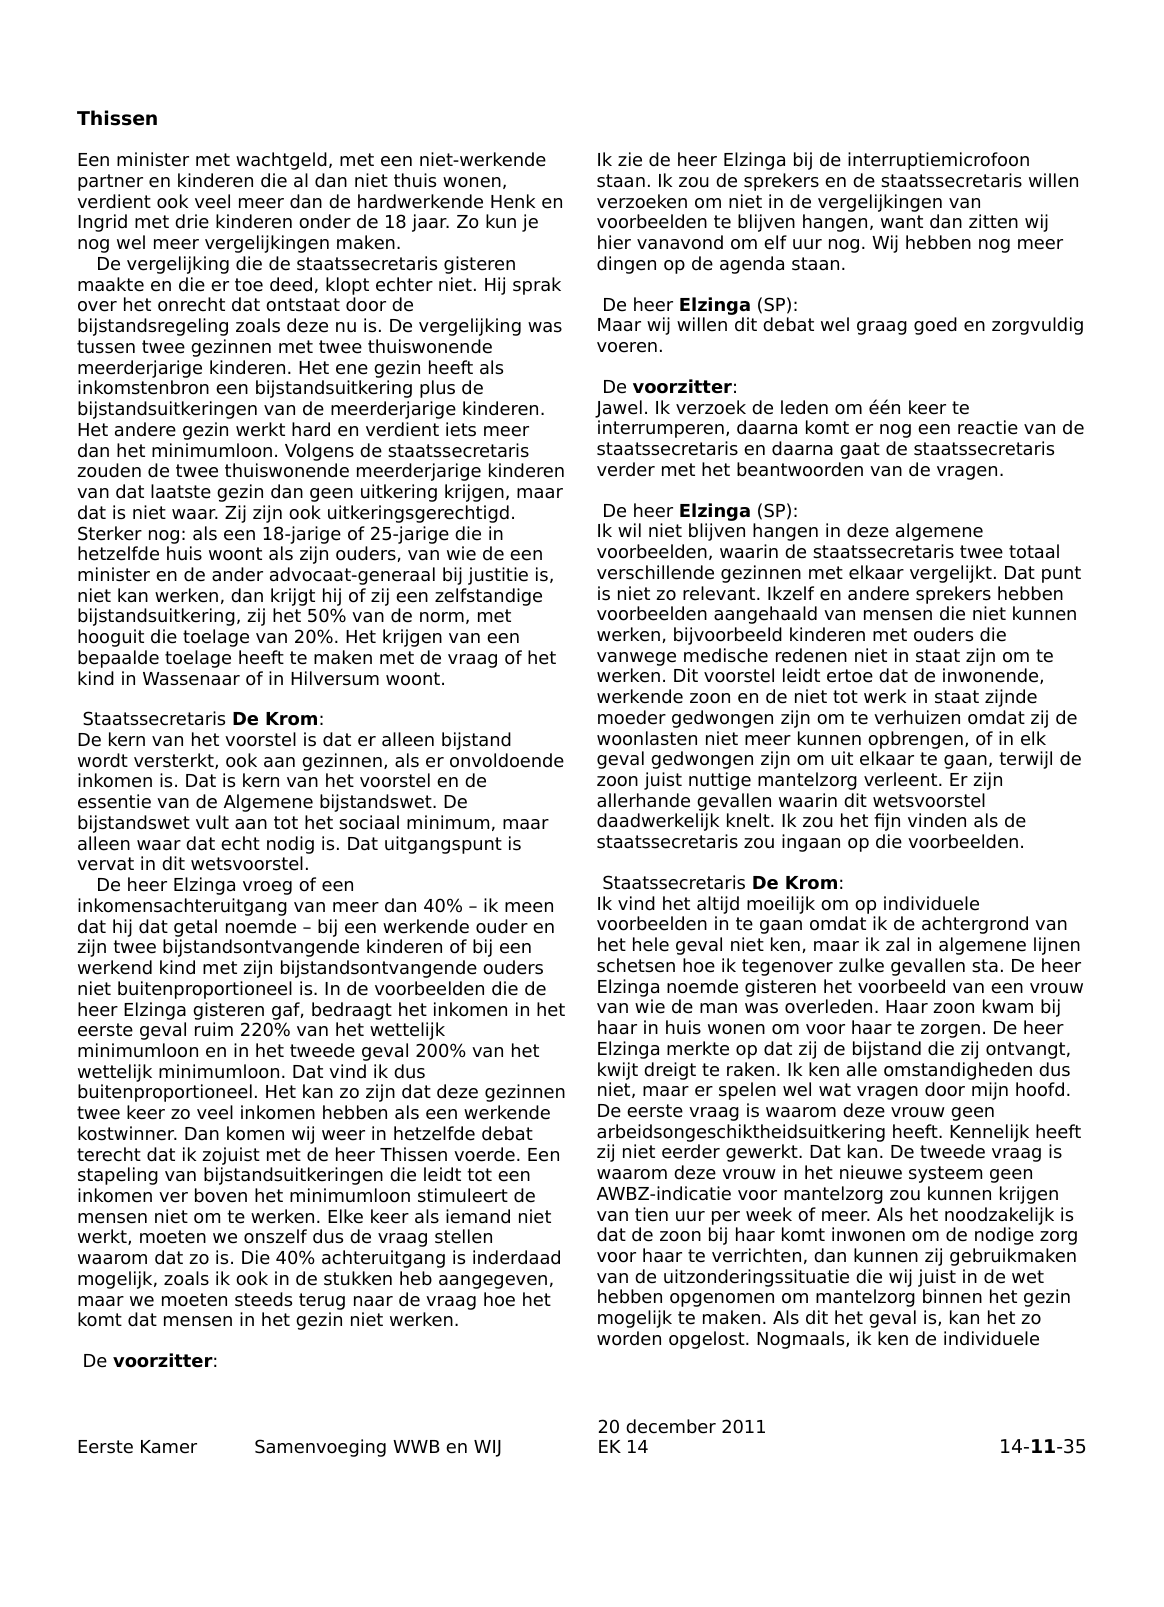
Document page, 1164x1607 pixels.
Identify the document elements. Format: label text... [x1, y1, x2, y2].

text Ik zie de heer Elzinga bij de interruptiemicrofoon staan. Ik zou de sprekers en de staatssecretaris willen verzoeken om niet in de vergelijkingen van voorbeelden te blijven hangen, want dan zitten wij hier vanavond om elf uur nog. Wij hebben nog meer dingen op de agenda staan. [596, 150, 1087, 274]
text De heer Elzinga vroeg of een inkomensachteruitgang van meer dan 40% – ik meen dat hij dat getal noemde – bij een werkende ouder en zijn twee bijstandsontvangende kinderen of bij een werkend kind met zijn bijstandsontvangende ouders niet buitenproportioneel is. In de voorbeelden die de heer Elzinga gisteren gaf, bedraagt het inkomen in het eerste geval ruim 220% van het wettelijk minimumloon en in het tweede geval 200% van het wettelijk minimumloon. Dat vind ik dus buitenproportioneel. Het kan zo zijn dat deze gezinnen twee keer zo veel inkomen hebben als een werkende kostwinner. Dan komen wij weer in hetzelfde debat terecht dat ik zojuist met de heer Thissen voerde. Een stapeling van bijstandsuitkeringen die leidt tot een inkomen ver boven het minimumloon stimuleert de mensen niet om te werken. Elke keer als iemand niet werkt, moeten we onszelf dus de vraag stellen waarom dat zo is. Die 40% achteruitgang is inderdaad mogelijk, zoals ik ook in de stukken heb aangegeven, maar we moeten steeds terug naar de vraag hoe het komt dat mensen in het gezin niet werken. [77, 875, 567, 1331]
text Maar wij willen dit debat wel graag goed en zorgvuldig voeren. [596, 315, 1087, 357]
text Staatssecretaris De Krom: [77, 709, 567, 730]
text De heer Elzinga (SP): [596, 294, 1087, 315]
text De voorzitter: [596, 377, 1087, 397]
text De voorzitter: [77, 1351, 567, 1372]
text De kern van het voorstel is dat er alleen bijstand wordt versterkt, ook aan gezinnen, als er onvoldoende inkomen is. Dat is kern van het voorstel en de essentie van de Algemene bijstandswet. De bijstandswet vult aan tot het sociaal minimum, maar alleen waar dat echt nodig is. Dat uitgangspunt is vervat in dit wetsvoorstel. [77, 730, 567, 875]
text De heer Elzinga (SP): [596, 500, 1087, 521]
text Een minister met wachtgeld, met een niet-werkende partner en kinderen die al dan niet thuis wonen, verdient ook veel meer dan de hardwerkende Henk en Ingrid met drie kinderen onder de 18 jaar. Zo kun je nog wel meer vergelijkingen maken. [77, 150, 567, 254]
text Ik wil niet blijven hangen in deze algemene voorbeelden, waarin de staatssecretaris twee totaal verschillende gezinnen met elkaar vergelijkt. Dat punt is niet zo relevant. Ikzelf en andere sprekers hebben voorbeelden aangehaald van mensen die niet kunnen werken, bijvoorbeeld kinderen met ouders die vanwege medische redenen niet in staat zijn om te werken. Dit voorstel leidt ertoe dat de inwonende, werkende zoon en de niet tot werk in staat zijnde moeder gedwongen zijn om te verhuizen omdat zij de woonlasten niet meer kunnen opbrengen, of in elk geval gedwongen zijn om uit elkaar te gaan, terwijl de zoon juist nuttige mantelzorg verleent. Er zijn allerhande gevallen waarin dit wetsvoorstel daadwerkelijk knelt. Ik zou het fijn vinden als de staatssecretaris zou ingaan op die voorbeelden. [596, 521, 1087, 853]
text Ik vind het altijd moeilijk om op individuele voorbeelden in te gaan omdat ik de achtergrond van het hele geval niet ken, maar ik zal in algemene lijnen schetsen hoe ik tegenover zulke gevallen sta. De heer Elzinga noemde gisteren het voorbeeld van een vrouw van wie de man was overleden. Haar zoon kwam bij haar in huis wonen om voor haar te zorgen. De heer Elzinga merkte op dat zij de bijstand die zij ontvangt, kwijt dreigt te raken. Ik ken alle omstandigheden dus niet, maar er spelen wel wat vragen door mijn hoofd. De eerste vraag is waarom deze vrouw geen arbeidsongeschiktheidsuitkering heeft. Kennelijk heeft zij niet eerder gewerkt. Dat kan. De tweede vraag is waarom deze vrouw in het nieuwe systeem geen AWBZ-indicatie voor mantelzorg zou kunnen krijgen van tien uur per week of meer. Als het noodzakelijk is dat de zoon bij haar komt inwonen om de nodige zorg voor haar te verrichten, dan kunnen zij gebruikmaken van de uitzonderingssituatie die wij juist in de wet hebben opgenomen om mantelzorg binnen het gezin mogelijk te maken. Als dit het geval is, kan het zo worden opgelost. Nogmaals, ik ken de individuele [596, 893, 1087, 1349]
text De vergelijking die de staatssecretaris gisteren maakte en die er toe deed, klopt echter niet. Hij sprak over het onrecht dat ontstaat door de bijstandsregeling zoals deze nu is. De vergelijking was tussen twee gezinnen met twee thuiswonende meerderjarige kinderen. Het ene gezin heeft als inkomstenbron een bijstandsuitkering plus de bijstandsuitkeringen van de meerderjarige kinderen. Het andere gezin werkt hard en verdient iets meer dan het minimumloon. Volgens de staatssecretaris zouden de twee thuiswonende meerderjarige kinderen van dat laatste gezin dan geen uitkering krijgen, maar dat is niet waar. Zij zijn ook uitkeringsgerechtigd. Sterker nog: als een 18-jarige of 25-jarige die in hetzelfde huis woont als zijn ouders, van wie de een minister en de ander advocaat-generaal bij justitie is, niet kan werken, dan krijgt hij of zij een zelfstandige bijstandsuitkering, zij het 50% van de norm, met hooguit die toelage van 20%. Het krijgen van een bepaalde toelage heeft te maken met de vraag of het kind in Wassenaar of in Hilversum woont. [77, 254, 567, 689]
text Staatssecretaris De Krom: [596, 873, 1087, 893]
text Jawel. Ik verzoek de leden om één keer te interrumperen, daarna komt er nog een reactie van de staatssecretaris en daarna gaat de staatssecretaris verder met het beantwoorden van de vragen. [596, 397, 1087, 480]
